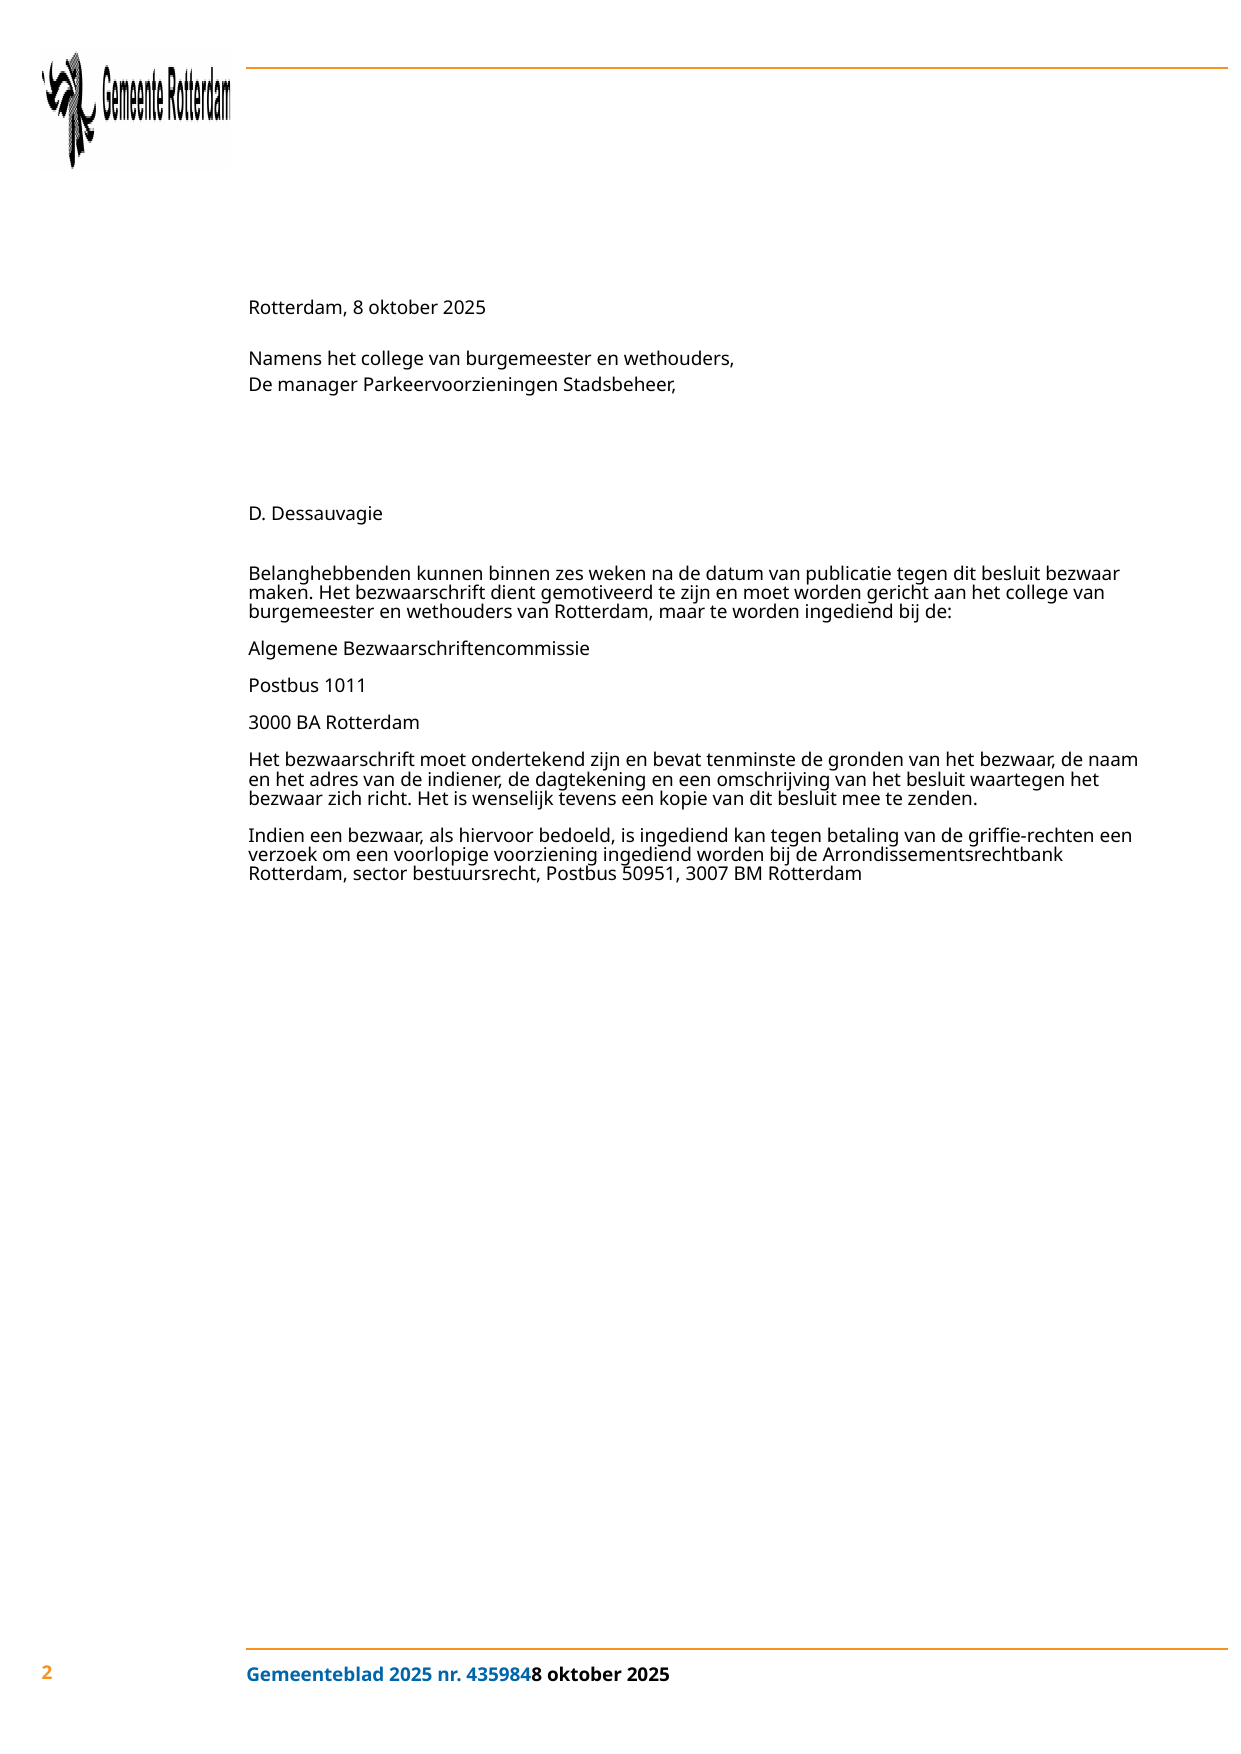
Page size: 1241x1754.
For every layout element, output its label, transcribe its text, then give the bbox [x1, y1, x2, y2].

text Belanghebbenden kunnen binnen zes weken na de datum van publicatie tegen dit besluit bezwaar maken. Het bezwaarschrift dient gemotiveerd te zijn en moet worden gericht aan het college van burgemeester en wethouders van Rotterdam, maar te worden ingediend bij de: [248, 565, 1152, 623]
text Rotterdam, 8 oktober 2025 [248, 294, 1152, 319]
text De manager Parkeervoorzieningen Stadsbeheer, [248, 371, 1152, 397]
text Namens het college van burgemeester en wethouders, [248, 345, 1152, 371]
text Het bezwaarschrift moet ondertekend zijn en bevat tenminste de gronden van het bezwaar, de naam en het adres van de indiener, de dagtekening en een omschrijving van het besluit waartegen het bezwaar zich richt. Het is wenselijk tevens een kopie van dit besluit mee te zenden. [248, 751, 1152, 809]
text D. Dessauvagie [248, 500, 1152, 525]
text Indien een bezwaar, als hiervoor bedoeld, is ingediend kan tegen betaling van de griffie-rechten een verzoek om een voorlopige voorziening ingediend worden bij de Arrondissementsrechtbank Rotterdam, sector bestuursrecht, Postbus 50951, 3007 BM Rotterdam [248, 827, 1152, 884]
text Algemene Bezwaarschriftencommissie [248, 640, 1152, 659]
picture [41, 47, 231, 172]
text Postbus 1011 [248, 677, 1152, 697]
text 3000 BA Rotterdam [248, 714, 1152, 733]
